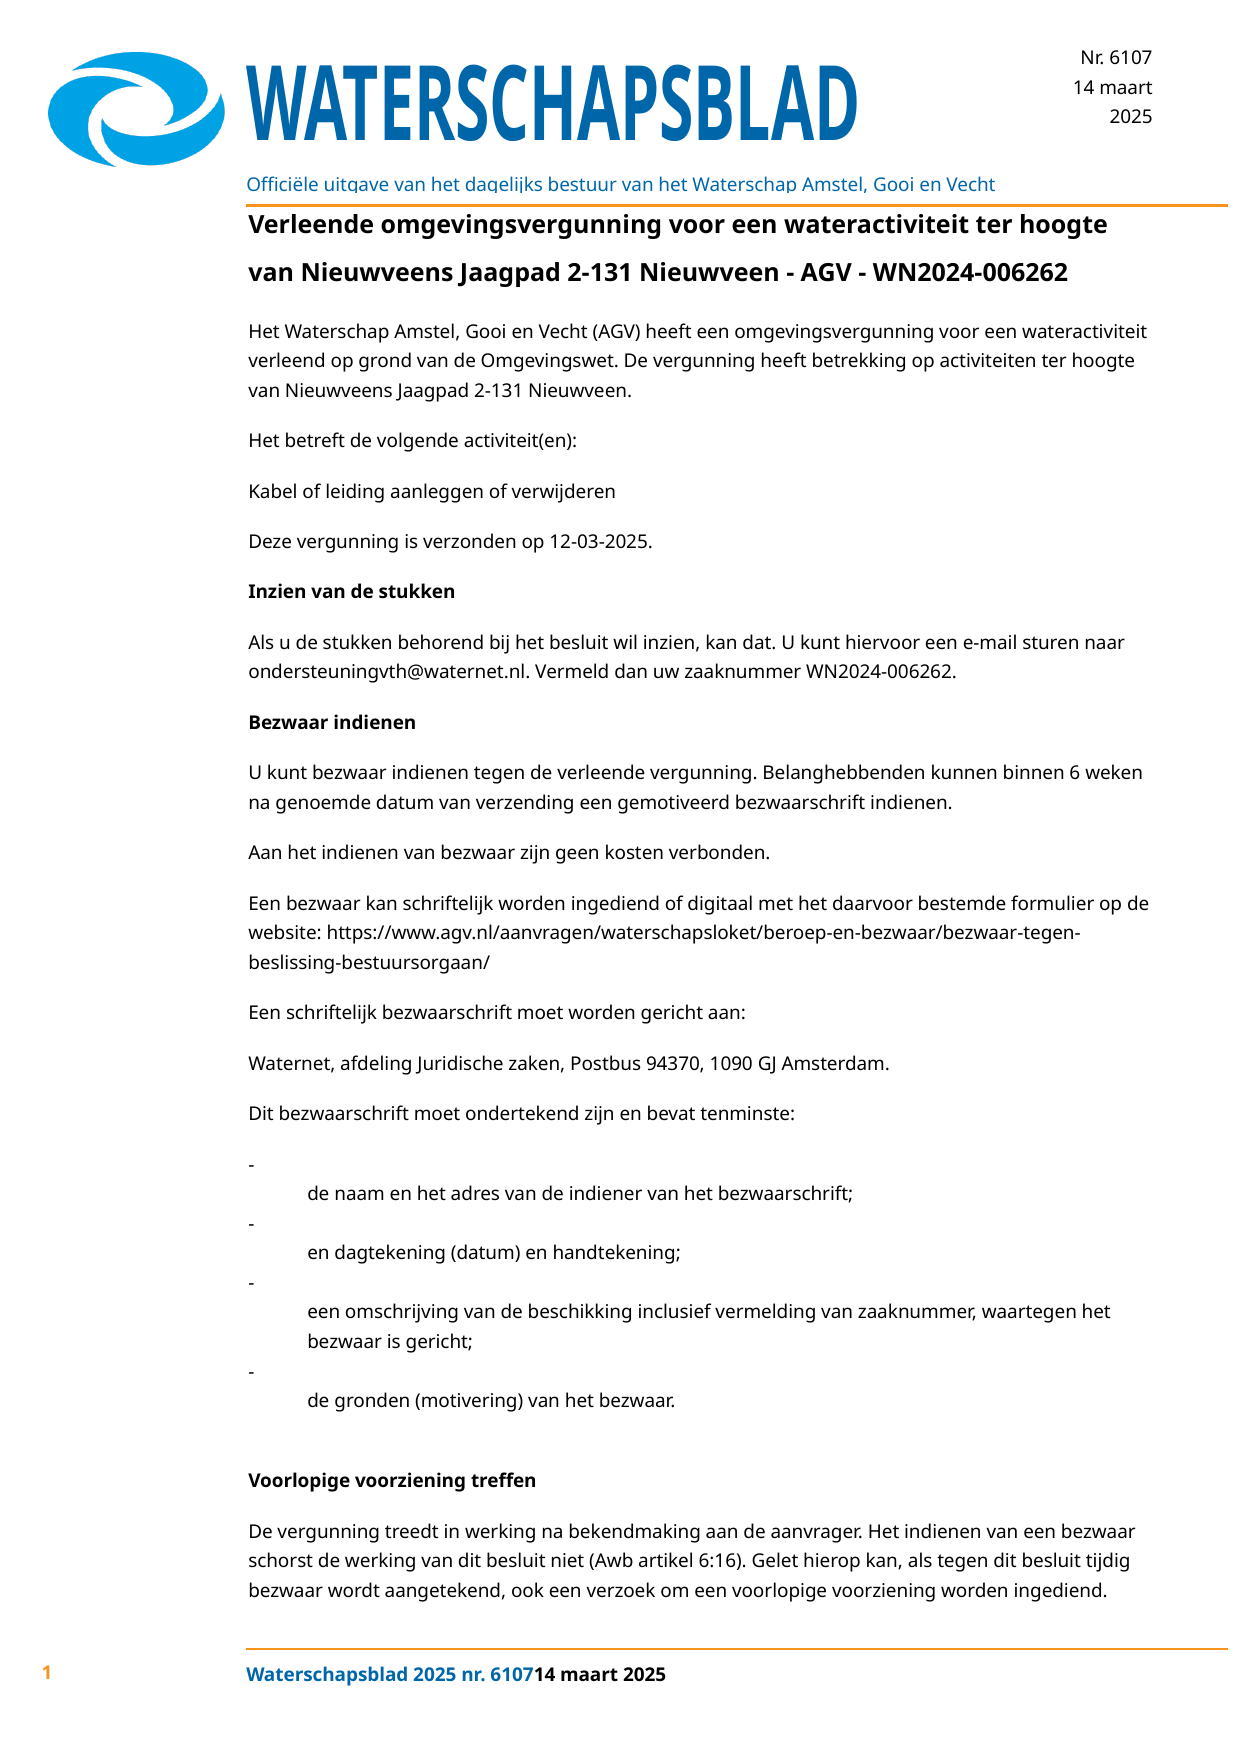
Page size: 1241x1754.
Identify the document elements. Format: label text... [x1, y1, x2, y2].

list de naam en het adres van de indiener van het bezwaarschrift; [248, 1180, 1152, 1206]
list een omschrijving van de beschikking inclusief vermelding van zaaknummer, waartegen het bezwaar is gericht; [248, 1299, 1152, 1354]
text Het betreft de volgende activiteit(en): [248, 427, 1152, 453]
text Voorlopige voorziening treffen [248, 1467, 1152, 1493]
picture [41, 47, 231, 172]
text Bezwaar indienen [248, 709, 1152, 735]
text De vergunning treedt in werking na bekendmaking aan de aanvrager. Het indienen van een bezwaar schorst de werking van dit besluit niet (Awb artikel 6:16). Gelet hierop kan, als tegen dit besluit tijdig bezwaar wordt aangetekend, ook een verzoek om een voorlopige voorziening worden ingediend. [248, 1518, 1152, 1603]
text Kabel of leiding aanleggen of verwijderen [248, 478, 1152, 504]
text Het Waterschap Amstel, Gooi en Vecht (AGV) heeft een omgevingsvergunning voor een wateractiviteit verleend op grond van de Omgevingswet. De vergunning heeft betrekking op activiteiten ter hoogte van Nieuwveens Jaagpad 2-131 Nieuwveen. [248, 318, 1152, 403]
text Waternet, afdeling Juridische zaken, Postbus 94370, 1090 GJ Amsterdam. [248, 1050, 1152, 1076]
list de gronden (motivering) van het bezwaar. [248, 1387, 1152, 1413]
text Een bezwaar kan schriftelijk worden ingediend of digitaal met het daarvoor bestemde formulier op de website: https://www.agv.nl/aanvragen/waterschapsloket/beroep-en-bezwaar/bezwaar-tegen-beslissing-bestuursorgaan/ [248, 890, 1152, 975]
list en dagtekening (datum) en handtekening; [248, 1239, 1152, 1265]
text Aan het indienen van bezwaar zijn geen kosten verbonden. [248, 839, 1152, 865]
text Deze vergunning is verzonden op 12-03-2025. [248, 528, 1152, 554]
text Een schriftelijk bezwaarschrift moet worden gericht aan: [248, 999, 1152, 1025]
text U kunt bezwaar indienen tegen de verleende vergunning. Belanghebbenden kunnen binnen 6 weken na genoemde datum van verzending een gemotiveerd bezwaarschrift indienen. [248, 759, 1152, 815]
text Dit bezwaarschrift moet ondertekend zijn en bevat tenminste: [248, 1100, 1152, 1126]
text Verleende omgevingsvergunning voor een wateractiviteit ter hoogte van Nieuwveens Jaagpad 2-131 Nieuwveen - AGV - WN2024-006262 [248, 207, 1152, 288]
text Inzien van de stukken [248, 579, 1152, 604]
text Als u de stukken behorend bij het besluit wil inzien, kan dat. U kunt hiervoor een e-mail sturen naar ondersteuningvth@waternet.nl. Vermeld dan uw zaaknummer WN2024-006262. [248, 629, 1152, 684]
